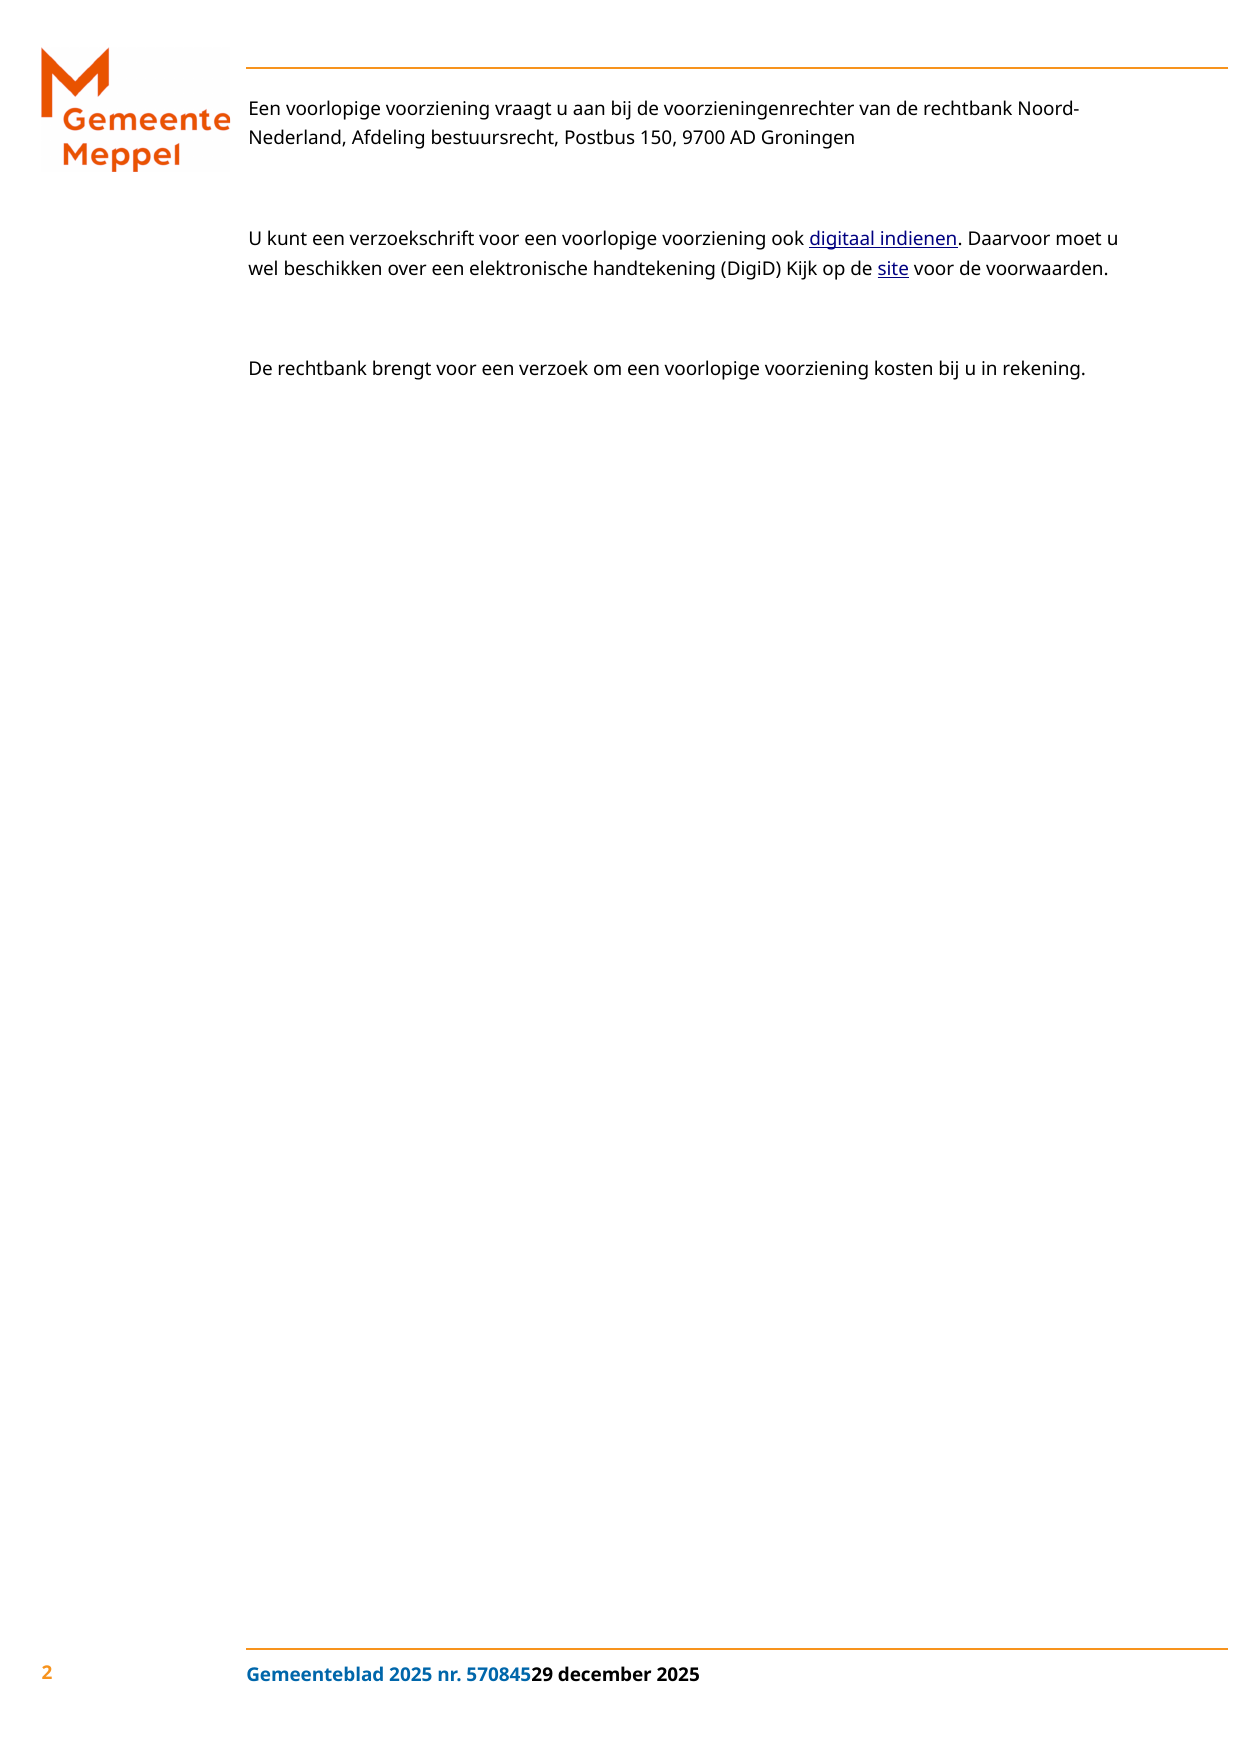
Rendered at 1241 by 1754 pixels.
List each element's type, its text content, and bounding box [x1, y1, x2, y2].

picture [41, 47, 231, 172]
text U kunt een verzoekschrift voor een voorlopige voorziening ook digitaal indienen. Daarvoor moet u wel beschikken over een elektronische handtekening (DigiD) Kijk op de site voor de voorwaarden. [248, 225, 1152, 281]
text Een voorlopige voorziening vraagt u aan bij de voorzieningenrechter van de rechtbank Noord-Nederland, Afdeling bestuursrecht, Postbus 150, 9700 AD Groningen [248, 95, 1152, 150]
text De rechtbank brengt voor een verzoek om een voorlopige voorziening kosten bij u in rekening. [248, 356, 1152, 381]
